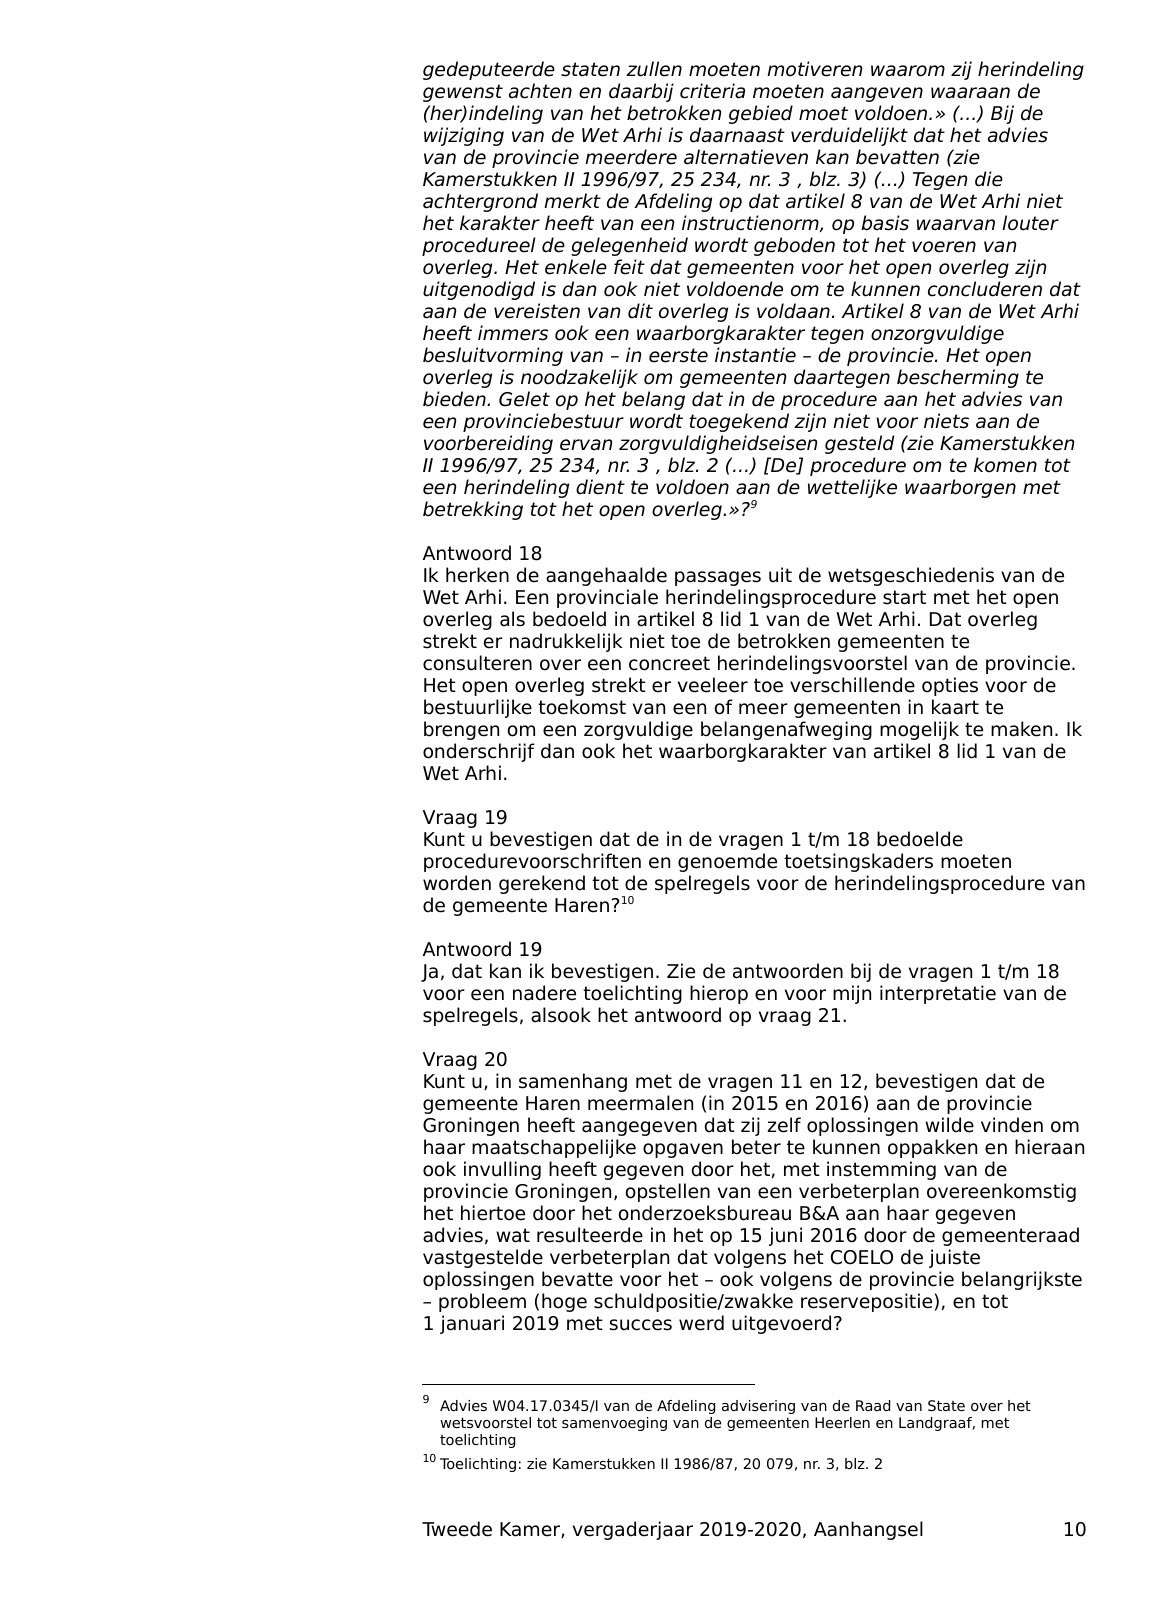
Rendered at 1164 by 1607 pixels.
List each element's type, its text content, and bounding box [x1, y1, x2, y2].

text Advies W04.17.0345/I van de Afdeling advisering van de Raad van State over het wetsvoorstel tot samenvoeging van de gemeenten Heerlen en Landgraaf, met toelichting [422, 1393, 1087, 1449]
text gedeputeerde staten zullen moeten motiveren waarom zij herindeling gewenst achten en daarbij criteria moeten aangeven waaraan de (her)indeling van het betrokken gebied moet voldoen.» (...) Bij de wijziging van de Wet Arhi is daarnaast verduidelijkt dat het advies van de provincie meerdere alternatieven kan bevatten (zie Kamerstukken II 1996/97, 25 234, nr. 3 , blz. 3) (...) Tegen die achtergrond merkt de Afdeling op dat artikel 8 van de Wet Arhi niet het karakter heeft van een instructienorm, op basis waarvan louter procedureel de gelegenheid wordt geboden tot het voeren van overleg. Het enkele feit dat gemeenten voor het open overleg zijn uitgenodigd is dan ook niet voldoende om te kunnen concluderen dat aan de vereisten van dit overleg is voldaan. Artikel 8 van de Wet Arhi heeft immers ook een waarborgkarakter tegen onzorgvuldige besluitvorming van – in eerste instantie – de provincie. Het open overleg is noodzakelijk om gemeenten daartegen bescherming te bieden. Gelet op het belang dat in de procedure aan het advies van een provinciebestuur wordt toegekend zijn niet voor niets aan de voorbereiding ervan zorgvuldigheidseisen gesteld (zie Kamerstukken II 1996/97, 25 234, nr. 3 , blz. 2 (...) [De] procedure om te komen tot een herindeling dient te voldoen aan de wettelijke waarborgen met betrekking tot het open overleg.»? [422, 59, 1087, 521]
text Antwoord 19 [422, 939, 1087, 961]
text Vraag 19 [422, 807, 1087, 829]
text Kunt u bevestigen dat de in de vragen 1 t/m 18 bedoelde procedurevoorschriften en genoemde toetsingskaders moeten worden gerekend tot de spelregels voor de herindelingsprocedure van de gemeente Haren? [422, 829, 1087, 917]
text Toelichting: zie Kamerstukken II 1986/87, 20 079, nr. 3, blz. 2 [422, 1452, 1087, 1474]
text Ik herken de aangehaalde passages uit de wetsgeschiedenis van de Wet Arhi. Een provinciale herindelingsprocedure start met het open overleg als bedoeld in artikel 8 lid 1 van de Wet Arhi. Dat overleg strekt er nadrukkelijk niet toe de betrokken gemeenten te consulteren over een concreet herindelingsvoorstel van de provincie. Het open overleg strekt er veeleer toe verschillende opties voor de bestuurlijke toekomst van een of meer gemeenten in kaart te brengen om een zorgvuldige belangenafweging mogelijk te maken. Ik onderschrijf dan ook het waarborgkarakter van artikel 8 lid 1 van de Wet Arhi. [422, 565, 1087, 784]
text Kunt u, in samenhang met de vragen 11 en 12, bevestigen dat de gemeente Haren meermalen (in 2015 en 2016) aan de provincie Groningen heeft aangegeven dat zij zelf oplossingen wilde vinden om haar maatschappelijke opgaven beter te kunnen oppakken en hieraan ook invulling heeft gegeven door het, met instemming van de provincie Groningen, opstellen van een verbeterplan overeenkomstig het hiertoe door het onderzoeksbureau B&A aan haar gegeven advies, wat resulteerde in het op 15 juni 2016 door de gemeenteraad vastgestelde verbeterplan dat volgens het COELO de juiste oplossingen bevatte voor het – ook volgens de provincie belangrijkste – probleem (hoge schuldpositie/zwakke reservepositie), en tot 1 januari 2019 met succes werd uitgevoerd? [422, 1071, 1087, 1335]
text Vraag 20 [422, 1049, 1087, 1071]
text Antwoord 18 [422, 543, 1087, 565]
text Ja, dat kan ik bevestigen. Zie de antwoorden bij de vragen 1 t/m 18 voor een nadere toelichting hierop en voor mijn interpretatie van de spelregels, alsook het antwoord op vraag 21. [422, 961, 1087, 1027]
